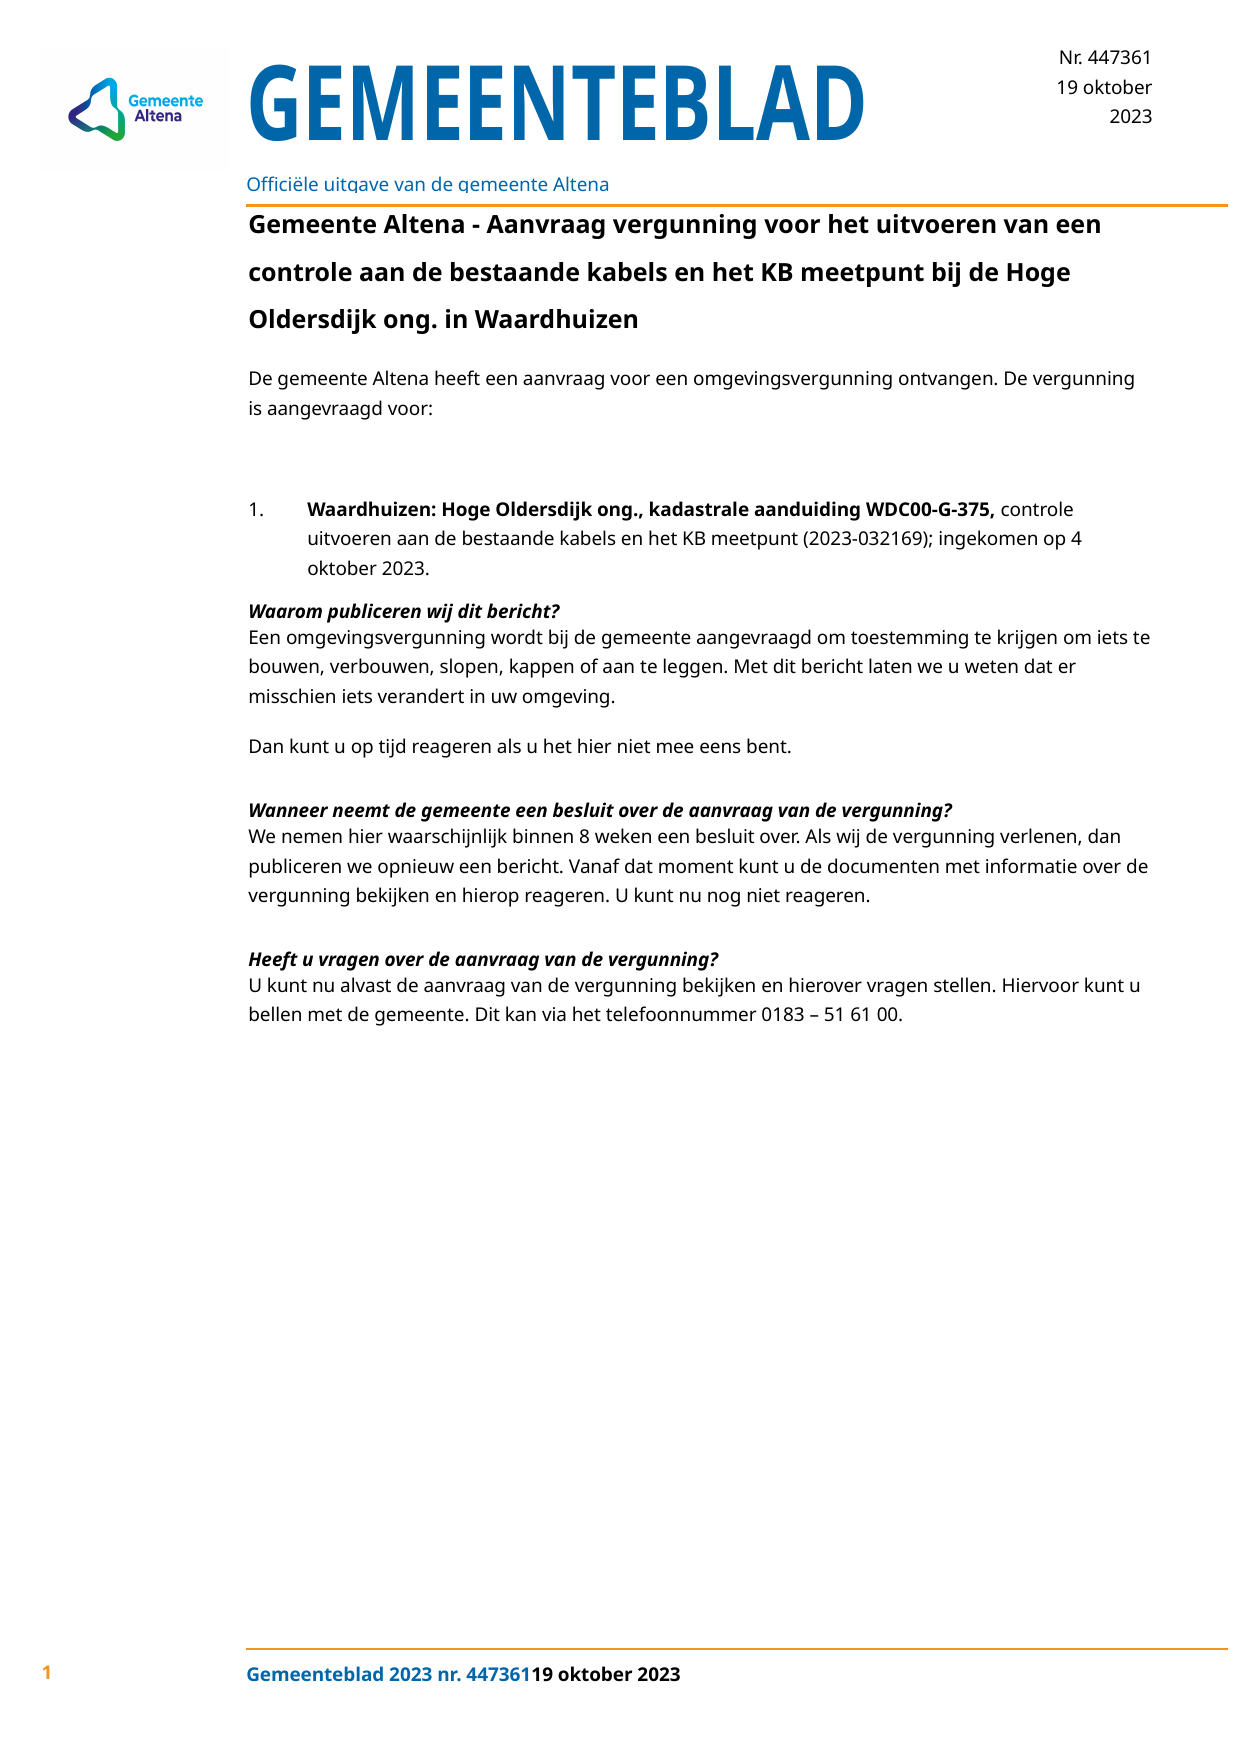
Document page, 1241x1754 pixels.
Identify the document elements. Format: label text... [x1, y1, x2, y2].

text Gemeente Altena - Aanvraag vergunning voor het uitvoeren van een controle aan de bestaande kabels en het KB meetpunt bij de Hoge Oldersdijk ong. in Waardhuizen [248, 207, 1152, 336]
text Heeft u vragen over de aanvraag van de vergunning? [248, 946, 1152, 972]
text Een omgevingsvergunning wordt bij de gemeente aangevraagd om toestemming te krijgen om iets te bouwen, verbouwen, slopen, kappen of aan te leggen. Met dit bericht laten we u weten dat er misschien iets verandert in uw omgeving. [248, 624, 1152, 709]
text Wanneer neemt de gemeente een besluit over de aanvraag van de vergunning? [248, 797, 1152, 823]
text Dan kunt u op tijd reageren als u het hier niet mee eens bent. [248, 733, 1152, 759]
text Waarom publiceren wij dit bericht? [248, 598, 1152, 624]
picture [41, 47, 231, 172]
text De gemeente Altena heeft een aanvraag voor een omgevingsvergunning ontvangen. De vergunning is aangevraagd voor: [248, 366, 1152, 421]
text We nemen hier waarschijnlijk binnen 8 weken een besluit over. Als wij de vergunning verlenen, dan publiceren we opnieuw een bericht. Vanaf dat moment kunt u de documenten met informatie over de vergunning bekijken en hierop reageren. U kunt nu nog niet reageren. [248, 823, 1152, 908]
list Waardhuizen: Hoge Oldersdijk ong., kadastrale aanduiding WDC00-G-375, controle uitvoeren aan de bestaande kabels en het KB meetpunt (2023-032169); ingekomen op 4 oktober 2023. [248, 496, 1152, 581]
text U kunt nu alvast de aanvraag van de vergunning bekijken en hierover vragen stellen. Hiervoor kunt u bellen met de gemeente. Dit kan via het telefoonnummer 0183 – 51 61 00. [248, 972, 1152, 1027]
